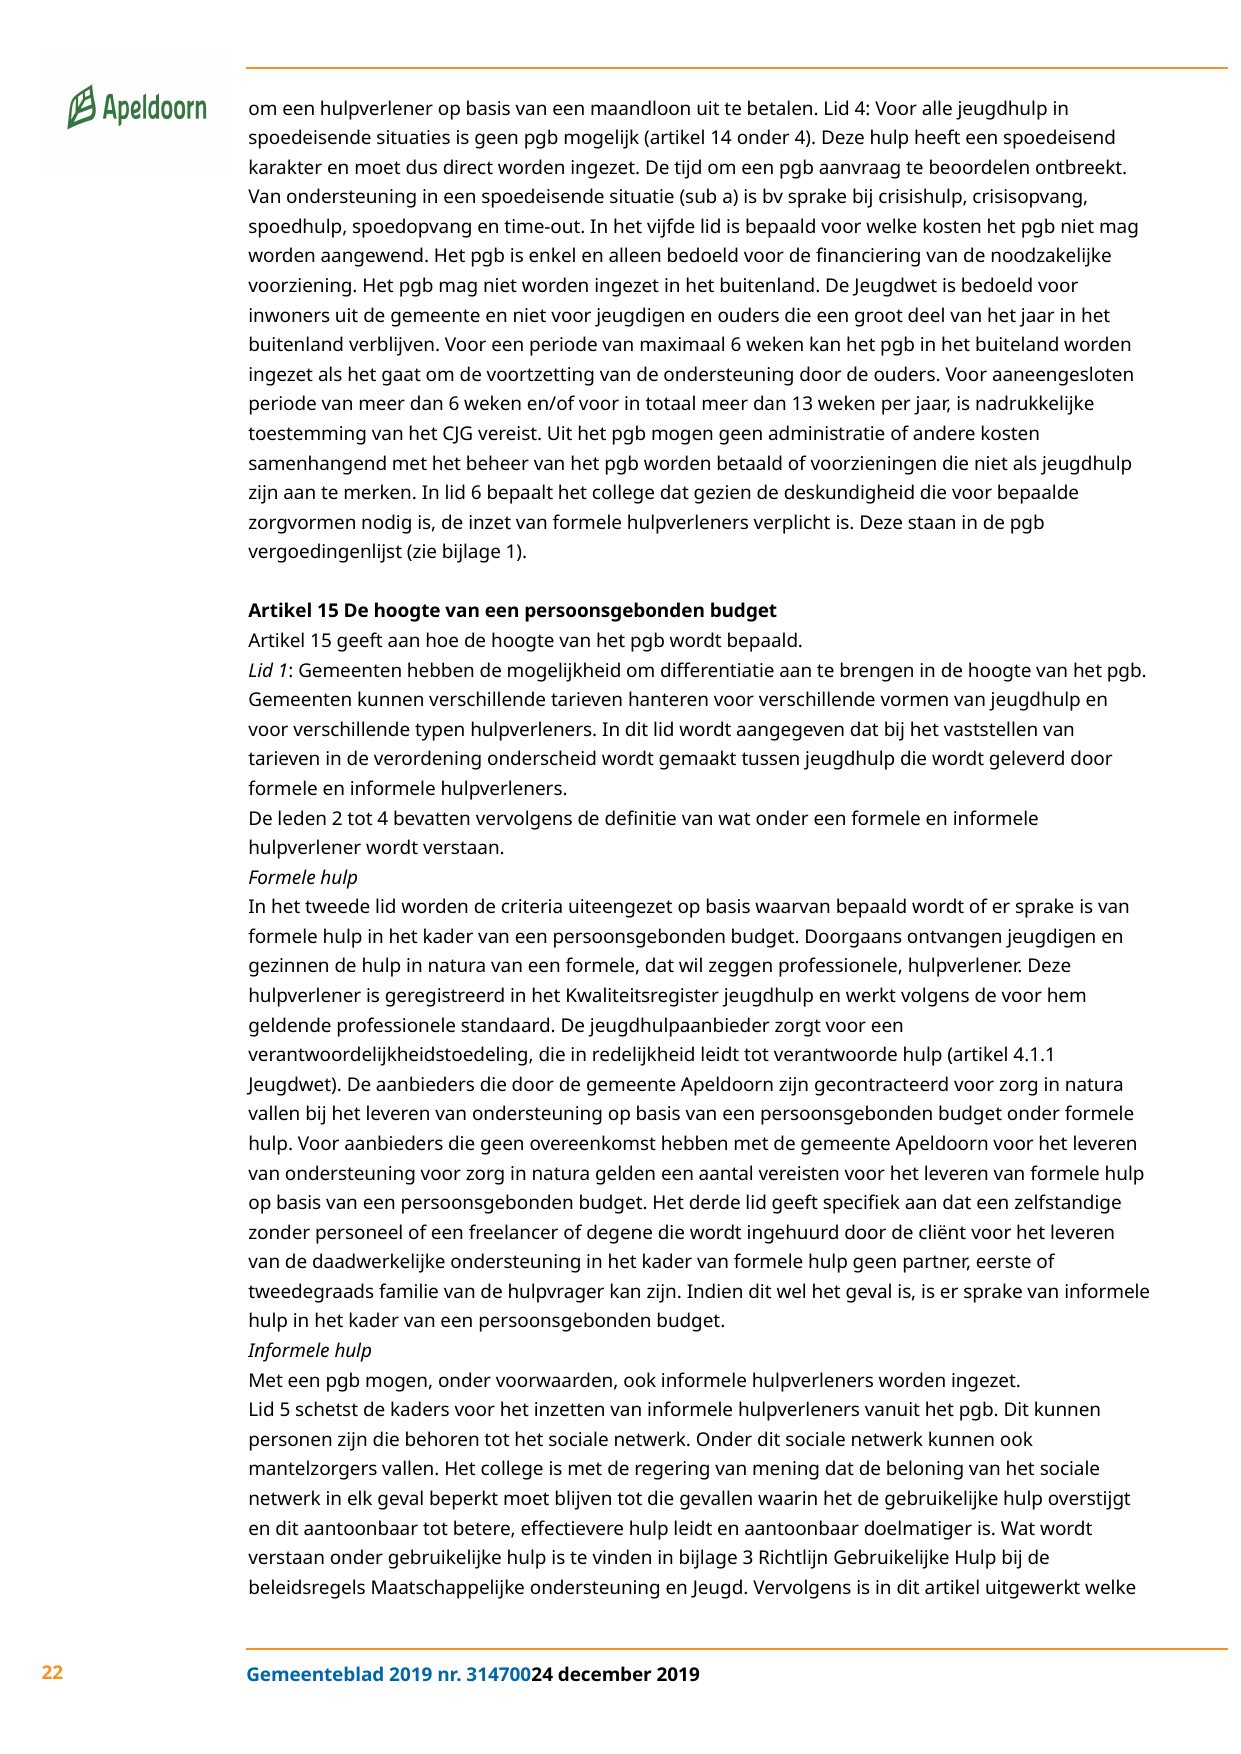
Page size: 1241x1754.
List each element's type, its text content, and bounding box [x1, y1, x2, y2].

text Met een pgb mogen, onder voorwaarden, ook informele hulpverleners worden ingezet. [248, 1367, 1152, 1393]
text Artikel 15 geeft aan hoe de hoogte van het pgb wordt bepaald. [248, 627, 1152, 653]
text Informele hulp [248, 1337, 1152, 1363]
text In het tweede lid worden de criteria uiteengezet op basis waarvan bepaald wordt of er sprake is van formele hulp in het kader van een persoonsgebonden budget. Doorgaans ontvangen jeugdigen en gezinnen de hulp in natura van een formele, dat wil zeggen professionele, hulpverlener. Deze hulpverlener is geregistreerd in het Kwaliteitsregister jeugdhulp en werkt volgens de voor hem geldende professionele standaard. De jeugdhulpaanbieder zorgt voor een verantwoordelijkheidstoedeling, die in redelijkheid leidt tot verantwoorde hulp (artikel 4.1.1 Jeugdwet). De aanbieders die door de gemeente Apeldoorn zijn gecontracteerd voor zorg in natura vallen bij het leveren van ondersteuning op basis van een persoonsgebonden budget onder formele hulp. Voor aanbieders die geen overeenkomst hebben met de gemeente Apeldoorn voor het leveren van ondersteuning voor zorg in natura gelden een aantal vereisten voor het leveren van formele hulp op basis van een persoonsgebonden budget. Het derde lid geeft specifiek aan dat een zelfstandige zonder personeel of een freelancer of degene die wordt ingehuurd door de cliënt voor het leveren van de daadwerkelijke ondersteuning in het kader van formele hulp geen partner, eerste of tweedegraads familie van de hulpvrager kan zijn. Indien dit wel het geval is, is er sprake van informele hulp in het kader van een persoonsgebonden budget. [248, 893, 1152, 1333]
text Lid 1: Gemeenten hebben de mogelijkheid om differentiatie aan te brengen in de hoogte van het pgb. Gemeenten kunnen verschillende tarieven hanteren voor verschillende vormen van jeugdhulp en voor verschillende typen hulpverleners. In dit lid wordt aangegeven dat bij het vaststellen van tarieven in de verordening onderscheid wordt gemaakt tussen jeugdhulp die wordt geleverd door formele en informele hulpverleners. [248, 657, 1152, 801]
text om een hulpverlener op basis van een maandloon uit te betalen. Lid 4: Voor alle jeugdhulp in spoedeisende situaties is geen pgb mogelijk (artikel 14 onder 4). Deze hulp heeft een spoedeisend karakter en moet dus direct worden ingezet. De tijd om een pgb aanvraag te beoordelen ontbreekt. Van ondersteuning in een spoedeisende situatie (sub a) is bv sprake bij crisishulp, crisisopvang, spoedhulp, spoedopvang en time-out. In het vijfde lid is bepaald voor welke kosten het pgb niet mag worden aangewend. Het pgb is enkel en alleen bedoeld voor de financiering van de noodzakelijke voorziening. Het pgb mag niet worden ingezet in het buitenland. De Jeugdwet is bedoeld voor inwoners uit de gemeente en niet voor jeugdigen en ouders die een groot deel van het jaar in het buitenland verblijven. Voor een periode van maximaal 6 weken kan het pgb in het buiteland worden ingezet als het gaat om de voortzetting van de ondersteuning door de ouders. Voor aaneengesloten periode van meer dan 6 weken en/of voor in totaal meer dan 13 weken per jaar, is nadrukkelijke toestemming van het CJG vereist. Uit het pgb mogen geen administratie of andere kosten samenhangend met het beheer van het pgb worden betaald of voorzieningen die niet als jeugdhulp zijn aan te merken. In lid 6 bepaalt het college dat gezien de deskundigheid die voor bepaalde zorgvormen nodig is, de inzet van formele hulpverleners verplicht is. Deze staan in de pgb vergoedingenlijst (zie bijlage 1). [248, 95, 1152, 564]
text Artikel 15 De hoogte van een persoonsgebonden budget [248, 598, 1152, 623]
text Lid 5 schetst de kaders voor het inzetten van informele hulpverleners vanuit het pgb. Dit kunnen personen zijn die behoren tot het sociale netwerk. Onder dit sociale netwerk kunnen ook mantelzorgers vallen. Het college is met de regering van mening dat de beloning van het sociale netwerk in elk geval beperkt moet blijven tot die gevallen waarin het de gebruikelijke hulp overstijgt en dit aantoonbaar tot betere, effectievere hulp leidt en aantoonbaar doelmatiger is. Wat wordt verstaan onder gebruikelijke hulp is te vinden in bijlage 3 Richtlijn Gebruikelijke Hulp bij de beleidsregels Maatschappelijke ondersteuning en Jeugd. Vervolgens is in dit artikel uitgewerkt welke [248, 1396, 1152, 1600]
text De leden 2 tot 4 bevatten vervolgens de definitie van wat onder een formele en informele hulpverlener wordt verstaan. [248, 805, 1152, 860]
text Formele hulp [248, 864, 1152, 890]
picture [41, 47, 231, 172]
